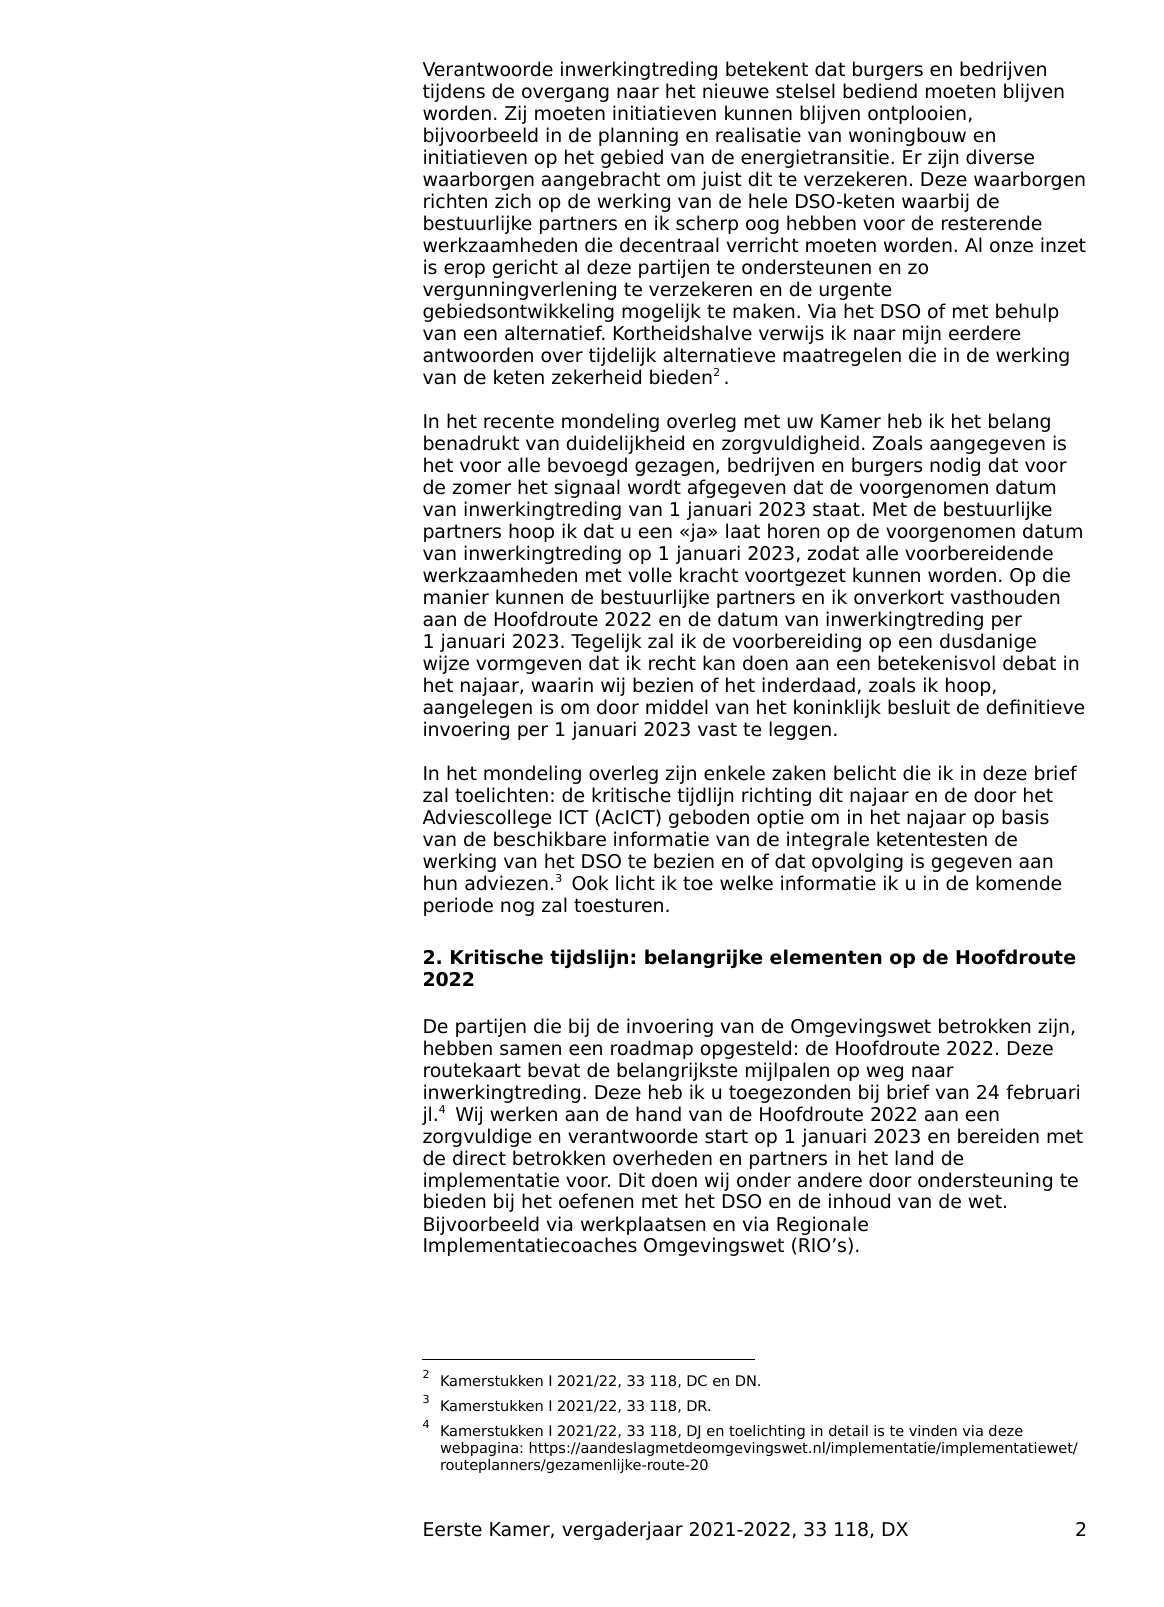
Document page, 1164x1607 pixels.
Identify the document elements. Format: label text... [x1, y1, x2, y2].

text De partijen die bij de invoering van de Omgevingswet betrokken zijn, hebben samen een roadmap opgesteld: de Hoofdroute 2022. Deze routekaart bevat de belangrijkste mijlpalen op weg naar inwerkingtreding. Deze heb ik u toegezonden bij brief van 24 februari jl. Wij werken aan de hand van de Hoofdroute 2022 aan een zorgvuldige en verantwoorde start op 1 januari 2023 en bereiden met de direct betrokken overheden en partners in het land de implementatie voor. Dit doen wij onder andere door ondersteuning te bieden bij het oefenen met het DSO en de inhoud van de wet. Bijvoorbeeld via werkplaatsen en via Regionale Implementatiecoaches Omgevingswet (RIO’s). [422, 1016, 1087, 1257]
text Kamerstukken I 2021/22, 33 118, DR. [422, 1393, 1087, 1416]
text In het recente mondeling overleg met uw Kamer heb ik het belang benadrukt van duidelijkheid en zorgvuldigheid. Zoals aangegeven is het voor alle bevoegd gezagen, bedrijven en burgers nodig dat voor de zomer het signaal wordt afgegeven dat de voorgenomen datum van inwerkingtreding van 1 januari 2023 staat. Met de bestuurlijke partners hoop ik dat u een «ja» laat horen op de voorgenomen datum van inwerkingtreding op 1 januari 2023, zodat alle voorbereidende werkzaamheden met volle kracht voortgezet kunnen worden. Op die manier kunnen de bestuurlijke partners en ik onverkort vasthouden aan de Hoofdroute 2022 en de datum van inwerkingtreding per 1 januari 2023. Tegelijk zal ik de voorbereiding op een dusdanige wijze vormgeven dat ik recht kan doen aan een betekenisvol debat in het najaar, waarin wij bezien of het inderdaad, zoals ik hoop, aangelegen is om door middel van het koninklijk besluit de definitieve invoering per 1 januari 2023 vast te leggen. [422, 411, 1087, 741]
text Kamerstukken I 2021/22, 33 118, DJ en toelichting in detail is te vinden via deze webpagina: https://aandeslagmetdeomgevingswet.nl/implementatie/implementatiewet/routeplanners/gezamenlijke-route-20 [422, 1418, 1087, 1474]
text In het mondeling overleg zijn enkele zaken belicht die ik in deze brief zal toelichten: de kritische tijdlijn richting dit najaar en de door het Adviescollege ICT (AcICT) geboden optie om in het najaar op basis van de beschikbare informatie van de integrale ketentesten de werking van het DSO te bezien en of dat opvolging is gegeven aan hun adviezen. Ook licht ik toe welke informatie ik u in de komende periode nog zal toesturen. [422, 763, 1087, 917]
text Verantwoorde inwerkingtreding betekent dat burgers en bedrijven tijdens de overgang naar het nieuwe stelsel bediend moeten blijven worden. Zij moeten initiatieven kunnen blijven ontplooien, bijvoorbeeld in de planning en realisatie van woningbouw en initiatieven op het gebied van de energietransitie. Er zijn diverse waarborgen aangebracht om juist dit te verzekeren. Deze waarborgen richten zich op de werking van de hele DSO-keten waarbij de bestuurlijke partners en ik scherp oog hebben voor de resterende werkzaamheden die decentraal verricht moeten worden. Al onze inzet is erop gericht al deze partijen te ondersteunen en zo vergunningverlening te verzekeren en de urgente gebiedsontwikkeling mogelijk te maken. Via het DSO of met behulp van een alternatief. Kortheidshalve verwijs ik naar mijn eerdere antwoorden over tijdelijk alternatieve maatregelen die in de werking van de keten zekerheid bieden. [422, 59, 1087, 389]
subtitle 2. Kritische tijdslijn: belangrijke elementen op de Hoofdroute 2022 [422, 947, 1087, 991]
text Kamerstukken I 2021/22, 33 118, DC en DN. [422, 1368, 1087, 1391]
